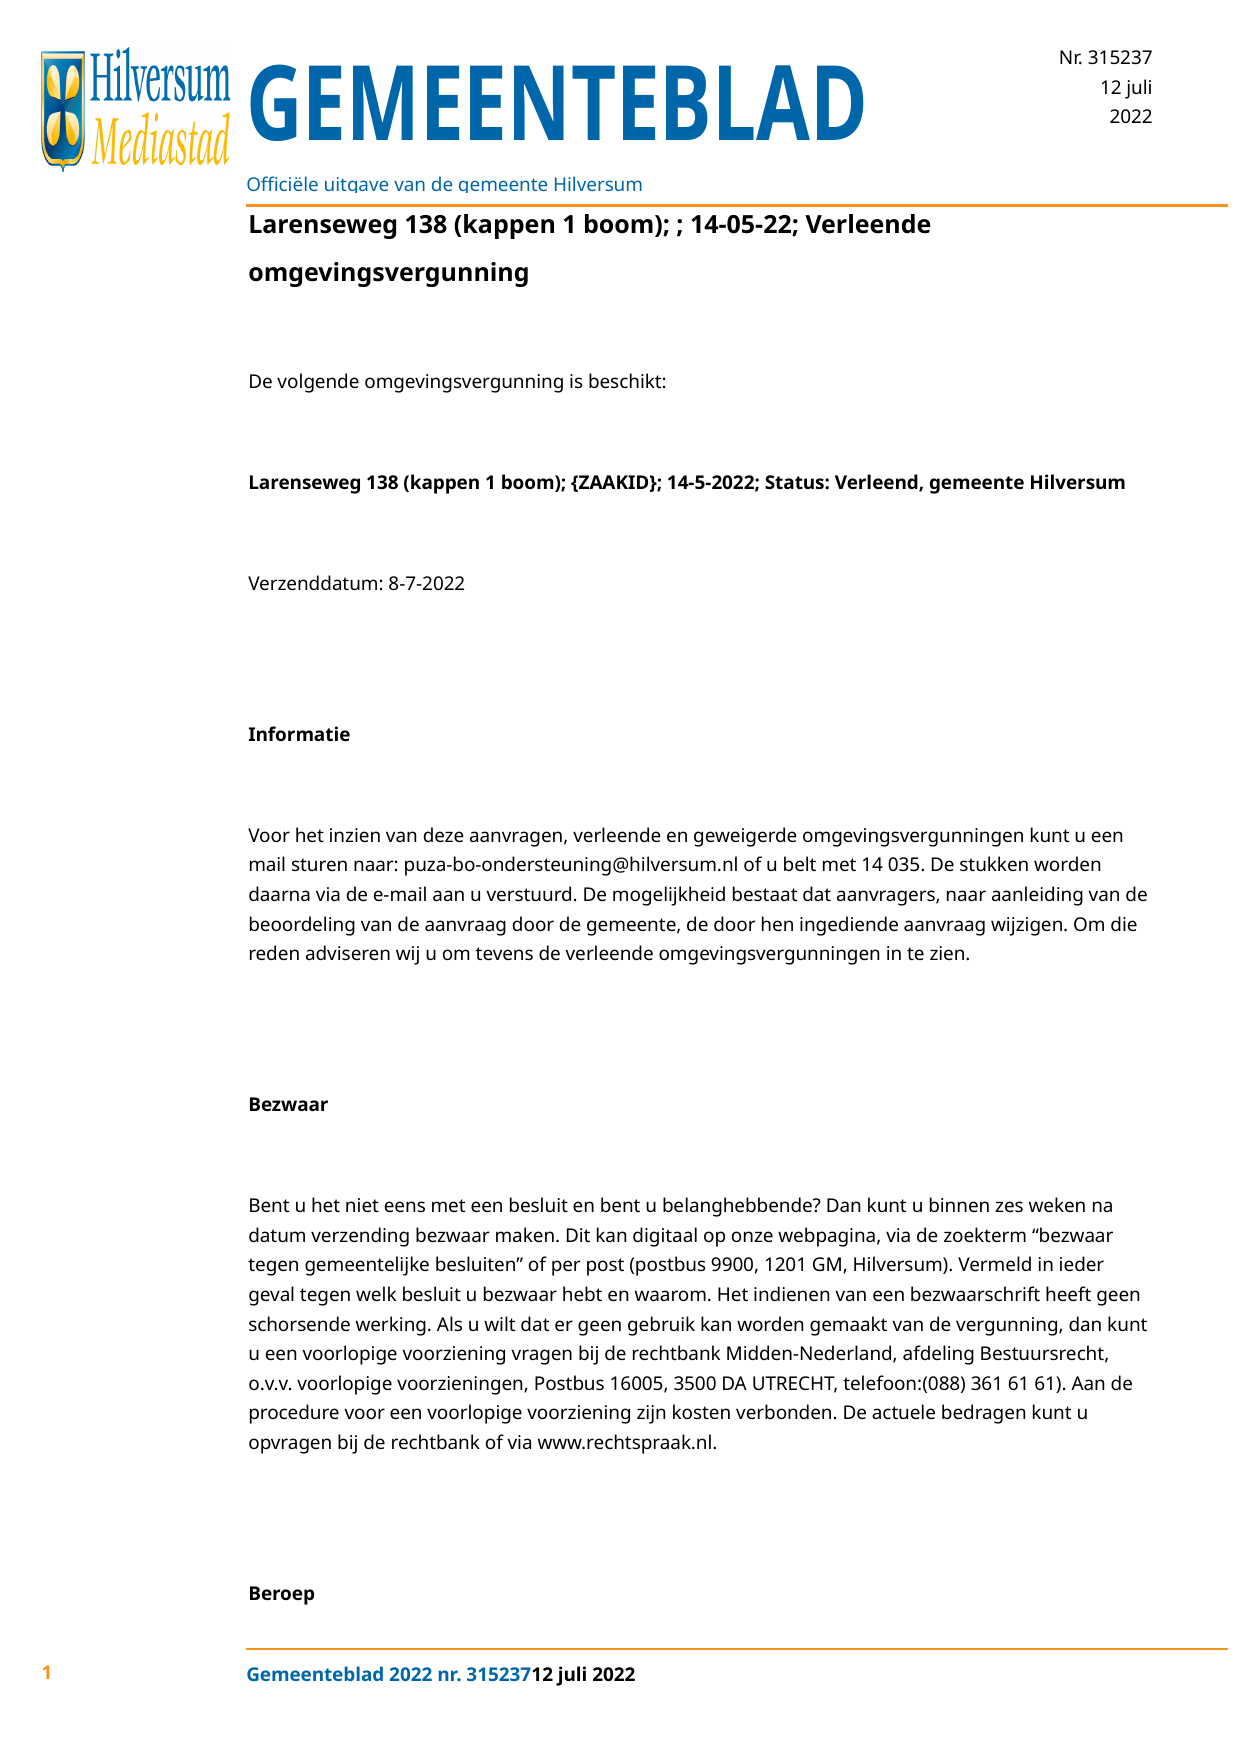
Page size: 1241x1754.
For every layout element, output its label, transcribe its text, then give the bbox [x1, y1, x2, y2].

text Larenseweg 138 (kappen 1 boom); ; 14-05-22; Verleende omgevingsvergunning [248, 207, 1152, 288]
text Larenseweg 138 (kappen 1 boom); {ZAAKID}; 14-5-2022; Status: Verleend, gemeente Hilversum [248, 469, 1152, 495]
text Informatie [248, 721, 1152, 747]
text Verzenddatum: 8-7-2022 [248, 570, 1152, 596]
text Bezwaar [248, 1092, 1152, 1117]
text Voor het inzien van deze aanvragen, verleende en geweigerde omgevingsvergunningen kunt u een mail sturen naar: puza-bo-ondersteuning@hilversum.nl of u belt met 14 035. De stukken worden daarna via de e-mail aan u verstuurd. De mogelijkheid bestaat dat aanvragers, naar aanleiding van de beoordeling van de aanvraag door de gemeente, de door hen ingediende aanvraag wijzigen. Om die reden adviseren wij u om tevens de verleende omgevingsvergunningen in te zien. [248, 822, 1152, 966]
text De volgende omgevingsvergunning is beschikt: [248, 368, 1152, 394]
picture [41, 47, 231, 172]
text Beroep [248, 1580, 1152, 1606]
text Bent u het niet eens met een besluit en bent u belanghebbende? Dan kunt u binnen zes weken na datum verzending bezwaar maken. Dit kan digitaal op onze webpagina, via de zoekterm “bezwaar tegen gemeentelijke besluiten” of per post (postbus 9900, 1201 GM, Hilversum). Vermeld in ieder geval tegen welk besluit u bezwaar hebt en waarom. Het indienen van een bezwaarschrift heeft geen schorsende werking. Als u wilt dat er geen gebruik kan worden gemaakt van de vergunning, dan kunt u een voorlopige voorziening vragen bij de rechtbank Midden-Nederland, afdeling Bestuursrecht, o.v.v. voorlopige voorzieningen, Postbus 16005, 3500 DA UTRECHT, telefoon:(088) 361 61 61). Aan de procedure voor een voorlopige voorziening zijn kosten verbonden. De actuele bedragen kunt u opvragen bij de rechtbank of via www.rechtspraak.nl. [248, 1192, 1152, 1455]
